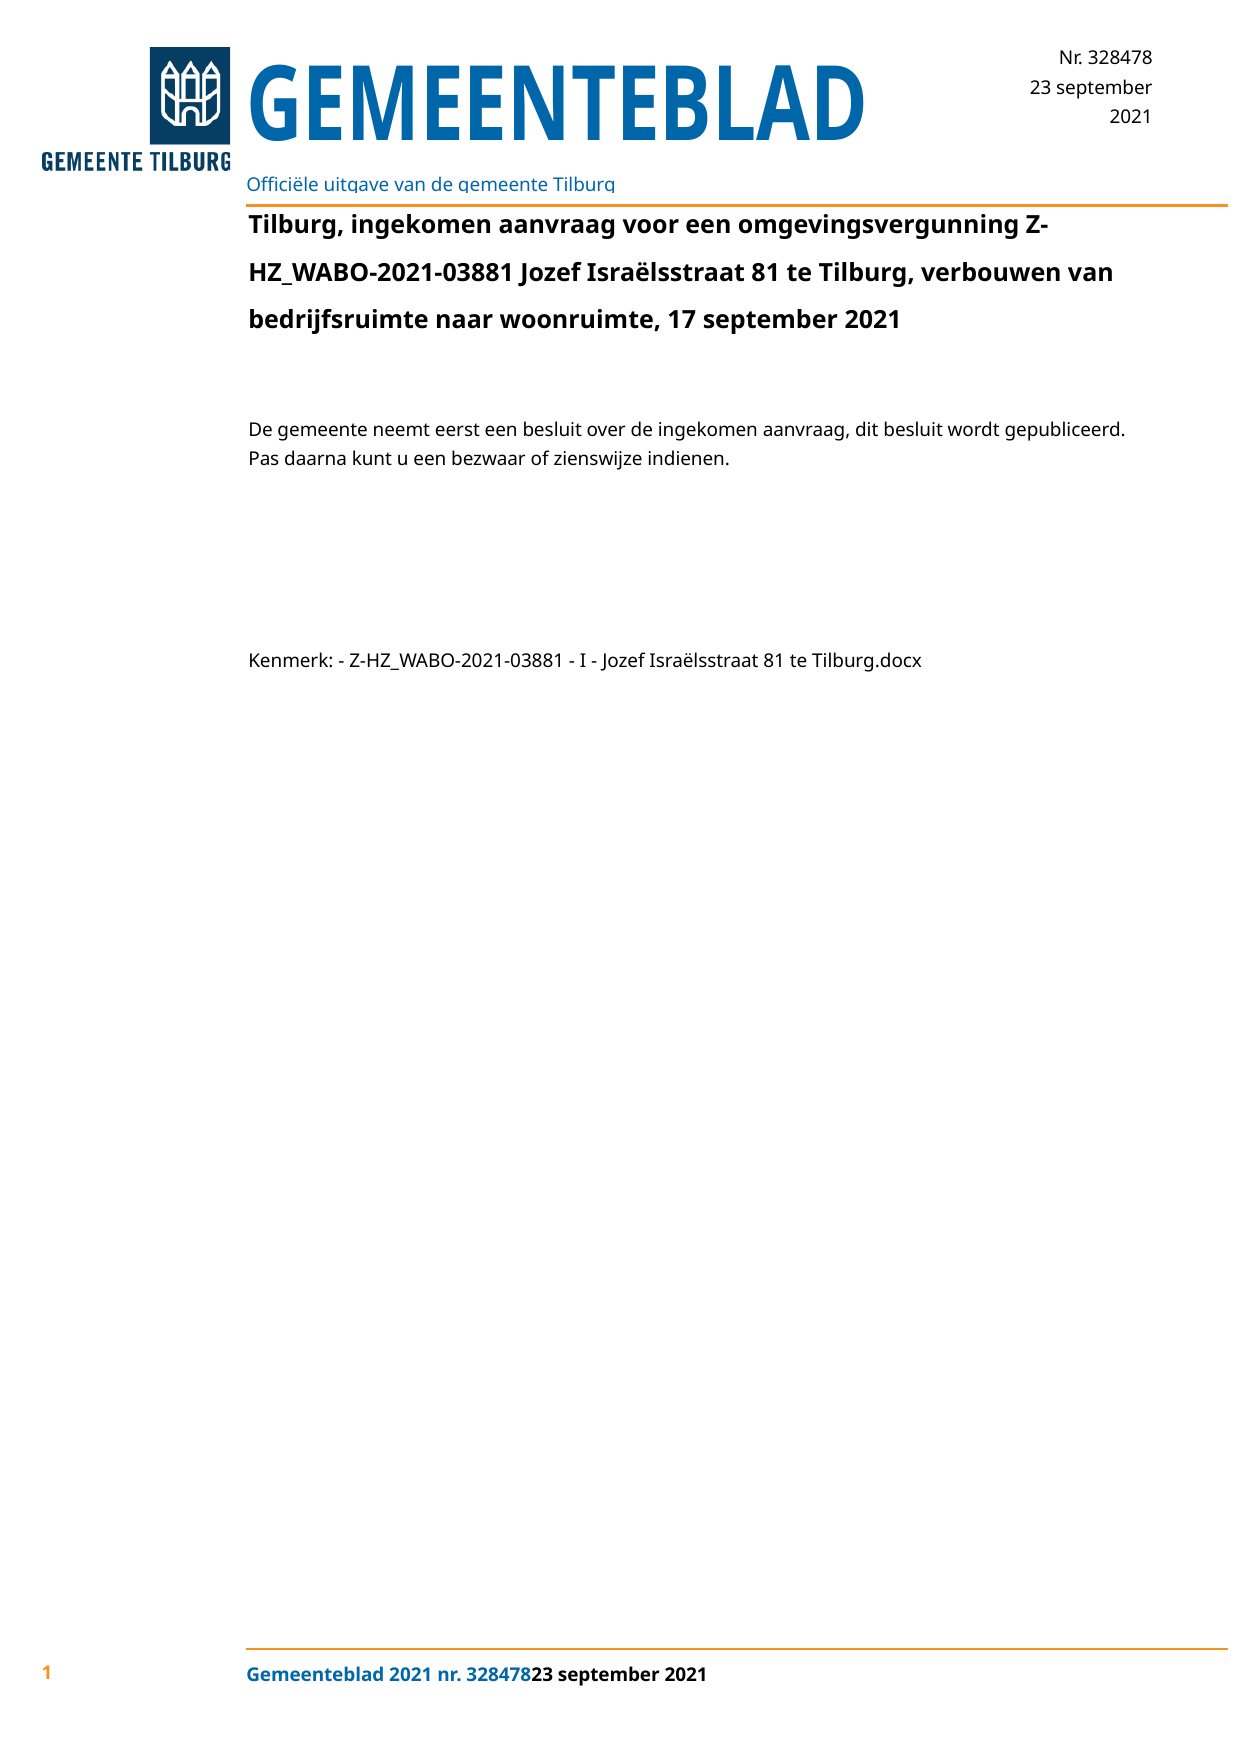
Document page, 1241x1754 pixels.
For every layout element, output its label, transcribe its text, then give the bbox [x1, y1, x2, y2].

text De gemeente neemt eerst een besluit over de ingekomen aanvraag, dit besluit wordt gepubliceerd. Pas daarna kunt u een bezwaar of zienswijze indienen. [248, 416, 1152, 471]
picture [41, 47, 231, 172]
text Kenmerk: - Z-HZ_WABO-2021-03881 - I - Jozef Israëlsstraat 81 te Tilburg.docx [248, 647, 1152, 673]
text Tilburg, ingekomen aanvraag voor een omgevingsvergunning Z-HZ_WABO-2021-03881 Jozef Israëlsstraat 81 te Tilburg, verbouwen van bedrijfsruimte naar woonruimte, 17 september 2021 [248, 207, 1152, 336]
